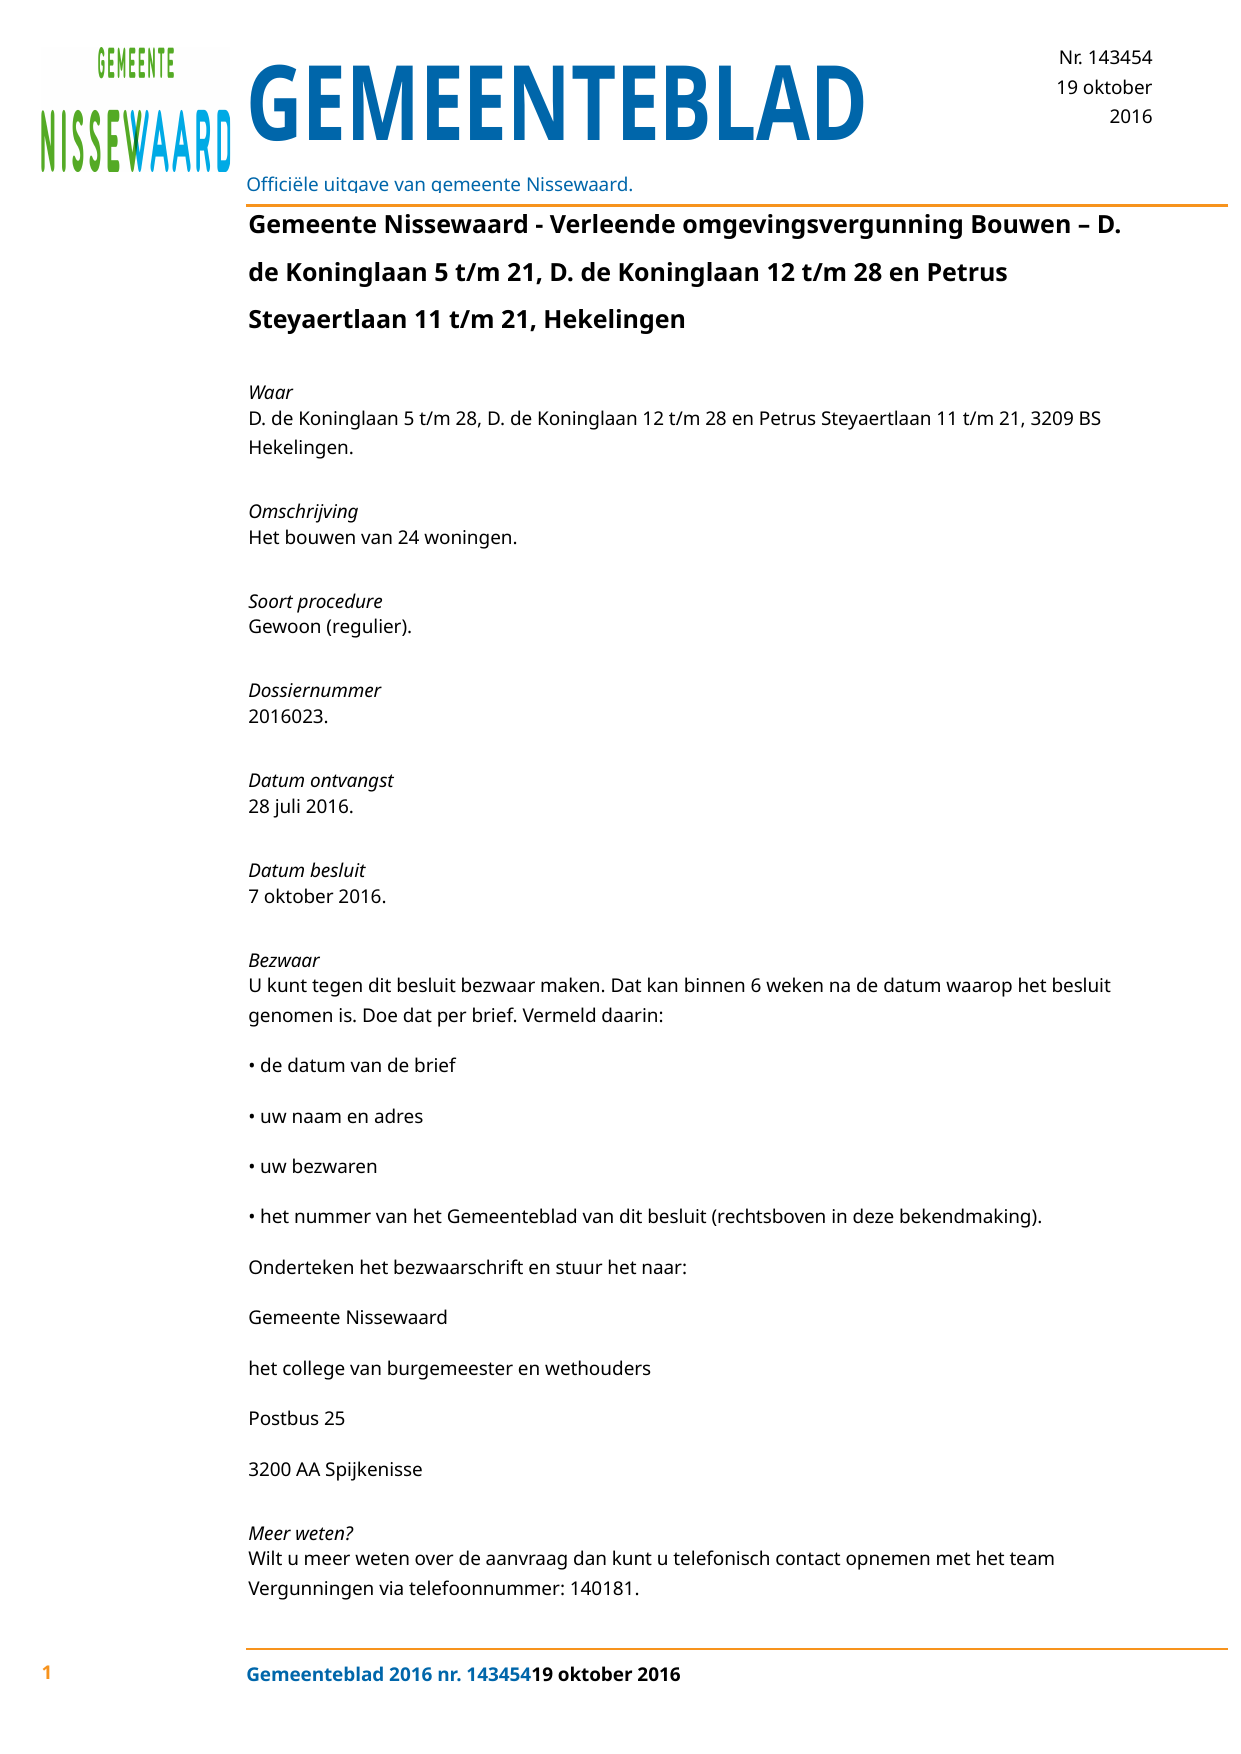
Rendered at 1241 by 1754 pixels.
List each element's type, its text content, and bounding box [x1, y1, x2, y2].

text Wilt u meer weten over de aanvraag dan kunt u telefonisch contact opnemen met het team Vergunningen via telefoonnummer: 140181. [248, 1546, 1152, 1601]
text Datum ontvangst [248, 767, 1152, 793]
text Soort procedure [248, 588, 1152, 614]
text Omschrijving [248, 498, 1152, 524]
text 7 oktober 2016. [248, 883, 1152, 908]
text 2016023. [248, 703, 1152, 729]
text Waar [248, 379, 1152, 405]
text U kunt tegen dit besluit bezwaar maken. Dat kan binnen 6 weken na de datum waarop het besluit genomen is. Doe dat per brief. Vermeld daarin: [248, 972, 1152, 1028]
text D. de Koninglaan 5 t/m 28, D. de Koninglaan 12 t/m 28 en Petrus Steyaertlaan 11 t/m 21, 3209 BS Hekelingen. [248, 405, 1152, 460]
text Datum besluit [248, 857, 1152, 883]
text 3200 AA Spijkenisse [248, 1456, 1152, 1482]
text Gewoon (regulier). [248, 614, 1152, 639]
text • uw naam en adres [248, 1103, 1152, 1129]
text Gemeente Nissewaard [248, 1304, 1152, 1330]
picture [176, 157, 187, 172]
text het college van burgemeester en wethouders [248, 1355, 1152, 1381]
text Meer weten? [248, 1520, 1152, 1546]
text Het bouwen van 24 woningen. [248, 524, 1152, 550]
text Onderteken het bezwaarschrift en stuur het naar: [248, 1254, 1152, 1280]
picture [41, 47, 231, 172]
text Postbus 25 [248, 1405, 1152, 1431]
picture [222, 122, 227, 160]
text Dossiernummer [248, 678, 1152, 703]
picture [201, 122, 206, 138]
text Bezwaar [248, 947, 1152, 972]
picture [154, 157, 165, 172]
text Gemeente Nissewaard - Verleende omgevingsvergunning Bouwen – D. de Koninglaan 5 t/m 21, D. de Koninglaan 12 t/m 28 en Petrus Steyaertlaan 11 t/m 21, Hekelingen [248, 207, 1152, 336]
picture [200, 151, 206, 172]
text • de datum van de brief [248, 1052, 1152, 1078]
text • het nummer van het Gemeenteblad van dit besluit (rechtsboven in deze bekendmaking). [248, 1204, 1152, 1229]
text • uw bezwaren [248, 1153, 1152, 1179]
text 28 juli 2016. [248, 793, 1152, 819]
